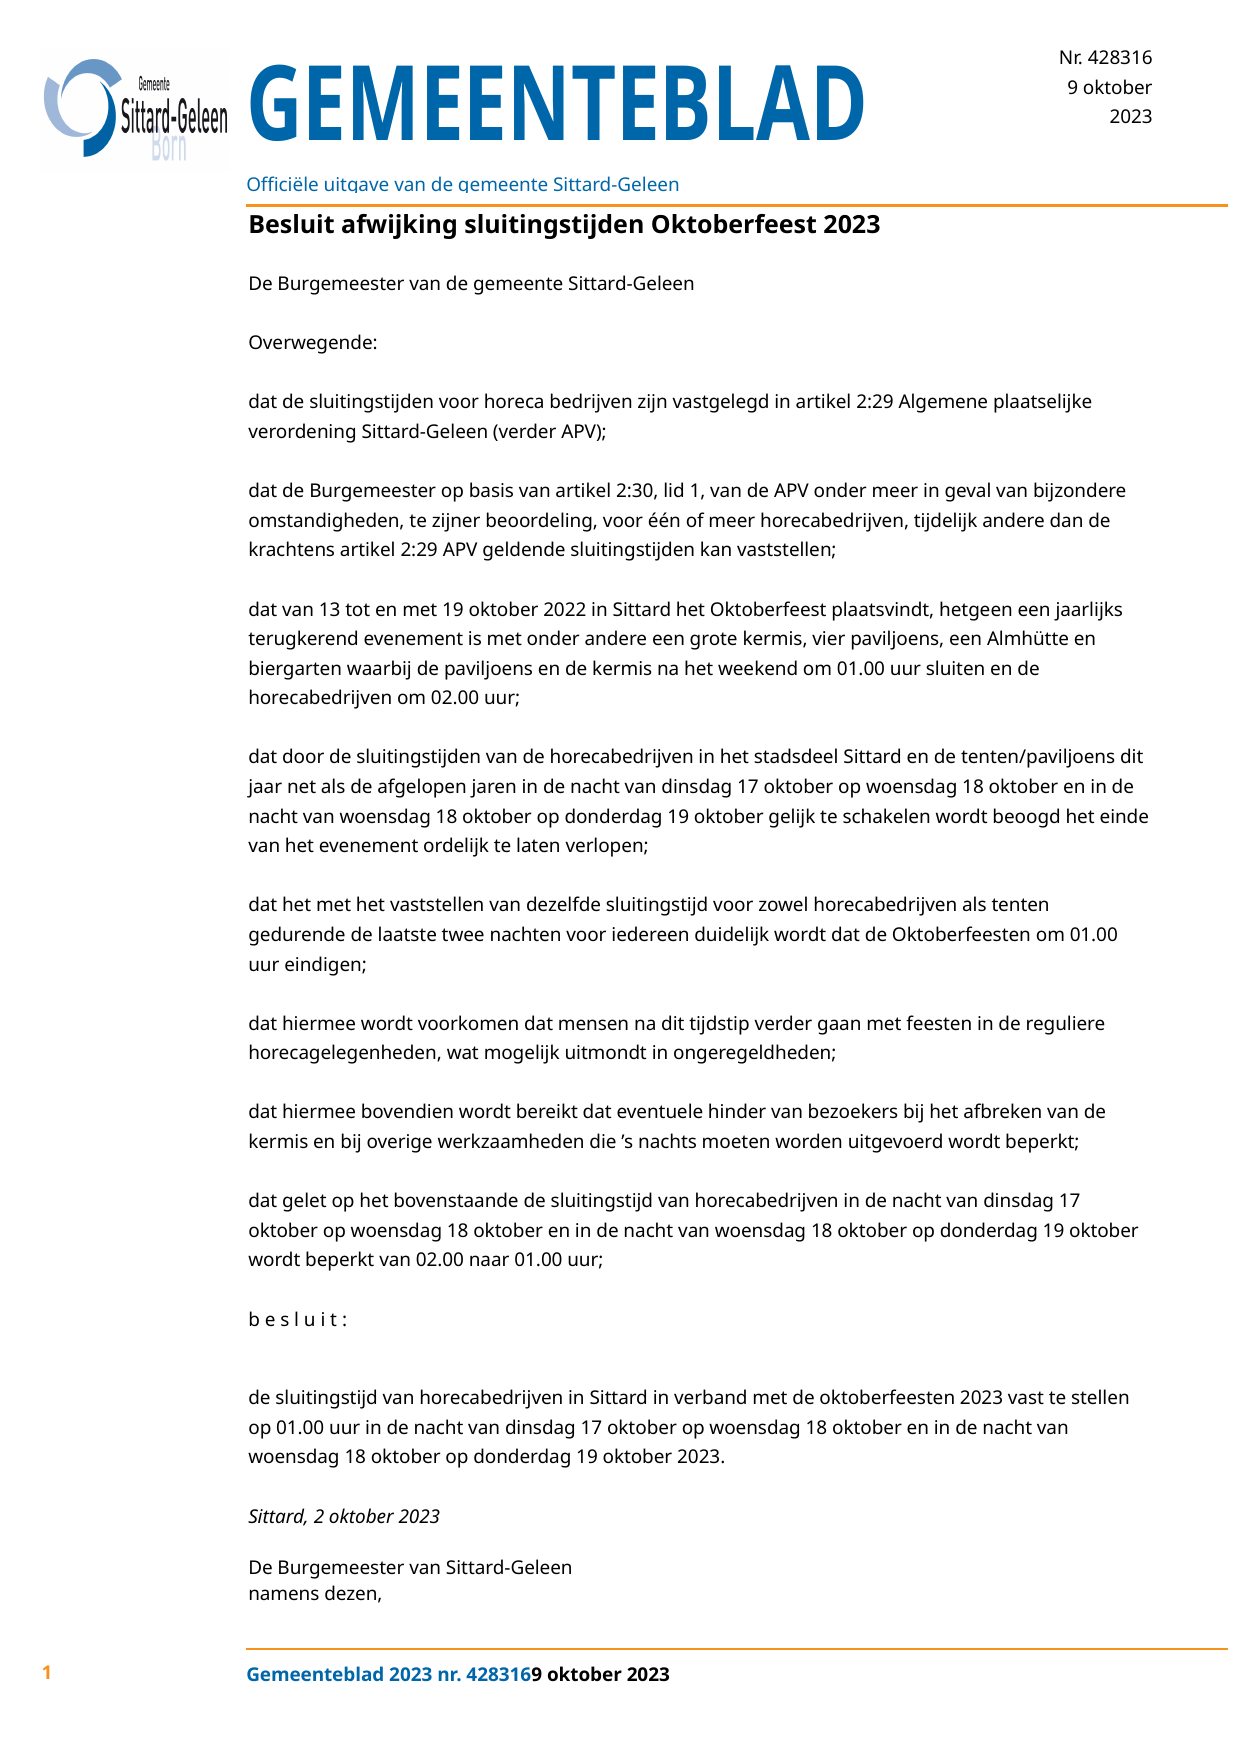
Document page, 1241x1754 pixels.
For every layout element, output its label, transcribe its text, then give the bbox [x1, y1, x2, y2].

text de sluitingstijd van horecabedrijven in Sittard in verband met de oktoberfeesten 2023 vast te stellen op 01.00 uur in de nacht van dinsdag 17 oktober op woensdag 18 oktober en in de nacht van woensdag 18 oktober op donderdag 19 oktober 2023. [248, 1384, 1152, 1469]
text dat hiermee wordt voorkomen dat mensen na dit tijdstip verder gaan met feesten in de reguliere horecagelegenheden, wat mogelijk uitmondt in ongeregeldheden; [248, 1010, 1152, 1065]
text Sittard, 2 oktober 2023 [248, 1503, 1152, 1529]
text dat gelet op het bovenstaande de sluitingstijd van horecabedrijven in de nacht van dinsdag 17 oktober op woensdag 18 oktober en in de nacht van woensdag 18 oktober op donderdag 19 oktober wordt beperkt van 02.00 naar 01.00 uur; [248, 1187, 1152, 1272]
text Besluit afwijking sluitingstijden Oktoberfeest 2023 [248, 207, 1152, 241]
text dat de Burgemeester op basis van artikel 2:30, lid 1, van de APV onder meer in geval van bijzondere omstandigheden, te zijner beoordeling, voor één of meer horecabedrijven, tijdelijk andere dan de krachtens artikel 2:29 APV geldende sluitingstijden kan vaststellen; [248, 477, 1152, 562]
text dat de sluitingstijden voor horeca bedrijven zijn vastgelegd in artikel 2:29 Algemene plaatselijke verordening Sittard-Geleen (verder APV); [248, 389, 1152, 444]
text b e s l u i t : [248, 1306, 1152, 1331]
text dat door de sluitingstijden van de horecabedrijven in het stadsdeel Sittard en de tenten/paviljoens dit jaar net als de afgelopen jaren in de nacht van dinsdag 17 oktober op woensdag 18 oktober en in de nacht van woensdag 18 oktober op donderdag 19 oktober gelijk te schakelen wordt beoogd het einde van het evenement ordelijk te laten verlopen; [248, 744, 1152, 858]
text Overwegende: [248, 329, 1152, 355]
text namens dezen, [248, 1580, 1152, 1606]
picture [41, 47, 231, 172]
text De Burgemeester van de gemeente Sittard-Geleen [248, 270, 1152, 296]
text dat hiermee bovendien wordt bereikt dat eventuele hinder van bezoekers bij het afbreken van de kermis en bij overige werkzaamheden die ’s nachts moeten worden uitgevoerd wordt beperkt; [248, 1099, 1152, 1154]
text dat het met het vaststellen van dezelfde sluitingstijd voor zowel horecabedrijven als tenten gedurende de laatste twee nachten voor iedereen duidelijk wordt dat de Oktoberfeesten om 01.00 uur eindigen; [248, 892, 1152, 976]
text dat van 13 tot en met 19 oktober 2022 in Sittard het Oktoberfeest plaatsvindt, hetgeen een jaarlijks terugkerend evenement is met onder andere een grote kermis, vier paviljoens, een Almhütte en biergarten waarbij de paviljoens en de kermis na het weekend om 01.00 uur sluiten en de horecabedrijven om 02.00 uur; [248, 596, 1152, 710]
text De Burgemeester van Sittard-Geleen [248, 1554, 1152, 1580]
